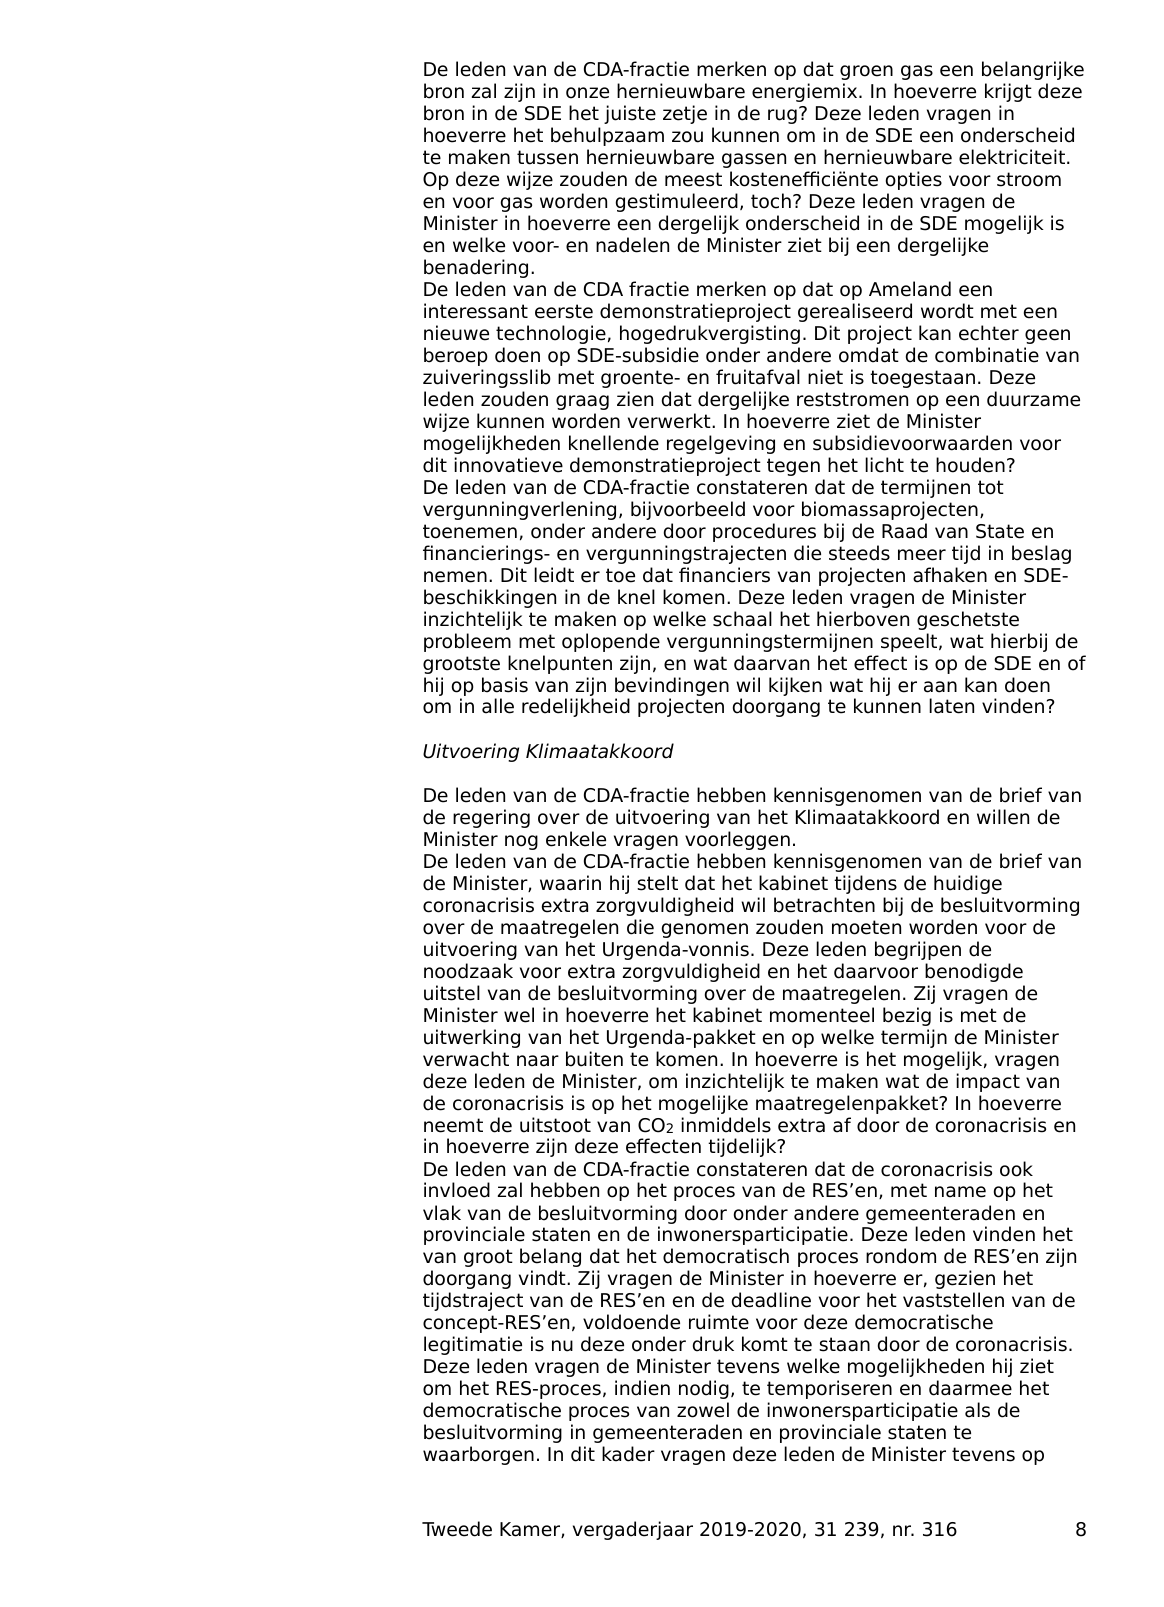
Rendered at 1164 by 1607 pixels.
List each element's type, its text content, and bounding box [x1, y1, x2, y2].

text De leden van de CDA-fractie hebben kennisgenomen van de brief van de regering over de uitvoering van het Klimaatakkoord en willen de Minister nog enkele vragen voorleggen. [422, 785, 1087, 851]
text De leden van de CDA-fractie constateren dat de coronacrisis ook invloed zal hebben op het proces van de RES’en, met name op het vlak van de besluitvorming door onder andere gemeenteraden en provinciale staten en de inwonersparticipatie. Deze leden vinden het van groot belang dat het democratisch proces rondom de RES’en zijn doorgang vindt. Zij vragen de Minister in hoeverre er, gezien het tijdstraject van de RES’en en de deadline voor het vaststellen van de concept-RES’en, voldoende ruimte voor deze democratische legitimatie is nu deze onder druk komt te staan door de coronacrisis. Deze leden vragen de Minister tevens welke mogelijkheden hij ziet om het RES-proces, indien nodig, te temporiseren en daarmee het democratische proces van zowel de inwonersparticipatie als de besluitvorming in gemeenteraden en provinciale staten te waarborgen. In dit kader vragen deze leden de Minister tevens op [422, 1158, 1087, 1466]
text De leden van de CDA fractie merken op dat op Ameland een interessant eerste demonstratieproject gerealiseerd wordt met een nieuwe technologie, hogedrukvergisting. Dit project kan echter geen beroep doen op SDE-subsidie onder andere omdat de combinatie van zuiveringsslib met groente- en fruitafval niet is toegestaan. Deze leden zouden graag zien dat dergelijke reststromen op een duurzame wijze kunnen worden verwerkt. In hoeverre ziet de Minister mogelijkheden knellende regelgeving en subsidievoorwaarden voor dit innovatieve demonstratieproject tegen het licht te houden? [422, 279, 1087, 477]
text De leden van de CDA-fractie merken op dat groen gas een belangrijke bron zal zijn in onze hernieuwbare energiemix. In hoeverre krijgt deze bron in de SDE het juiste zetje in de rug? Deze leden vragen in hoeverre het behulpzaam zou kunnen om in de SDE een onderscheid te maken tussen hernieuwbare gassen en hernieuwbare elektriciteit. Op deze wijze zouden de meest kostenefficiënte opties voor stroom en voor gas worden gestimuleerd, toch? Deze leden vragen de Minister in hoeverre een dergelijk onderscheid in de SDE mogelijk is en welke voor- en nadelen de Minister ziet bij een dergelijke benadering. [422, 59, 1087, 279]
text De leden van de CDA-fractie constateren dat de termijnen tot vergunningverlening, bijvoorbeeld voor biomassaprojecten, toenemen, onder andere door procedures bij de Raad van State en financierings- en vergunningstrajecten die steeds meer tijd in beslag nemen. Dit leidt er toe dat financiers van projecten afhaken en SDE-beschikkingen in de knel komen. Deze leden vragen de Minister inzichtelijk te maken op welke schaal het hierboven geschetste probleem met oplopende vergunningstermijnen speelt, wat hierbij de grootste knelpunten zijn, en wat daarvan het effect is op de SDE en of hij op basis van zijn bevindingen wil kijken wat hij er aan kan doen om in alle redelijkheid projecten doorgang te kunnen laten vinden? [422, 477, 1087, 718]
subtitle Uitvoering Klimaatakkoord [422, 741, 1087, 763]
text De leden van de CDA-fractie hebben kennisgenomen van de brief van de Minister, waarin hij stelt dat het kabinet tijdens de huidige coronacrisis extra zorgvuldigheid wil betrachten bij de besluitvorming over de maatregelen die genomen zouden moeten worden voor de uitvoering van het Urgenda-vonnis. Deze leden begrijpen de noodzaak voor extra zorgvuldigheid en het daarvoor benodigde uitstel van de besluitvorming over de maatregelen. Zij vragen de Minister wel in hoeverre het kabinet momenteel bezig is met de uitwerking van het Urgenda-pakket en op welke termijn de Minister verwacht naar buiten te komen. In hoeverre is het mogelijk, vragen deze leden de Minister, om inzichtelijk te maken wat de impact van de coronacrisis is op het mogelijke maatregelenpakket? In hoeverre neemt de uitstoot van CO2 inmiddels extra af door de coronacrisis en in hoeverre zijn deze effecten tijdelijk? [422, 851, 1087, 1158]
